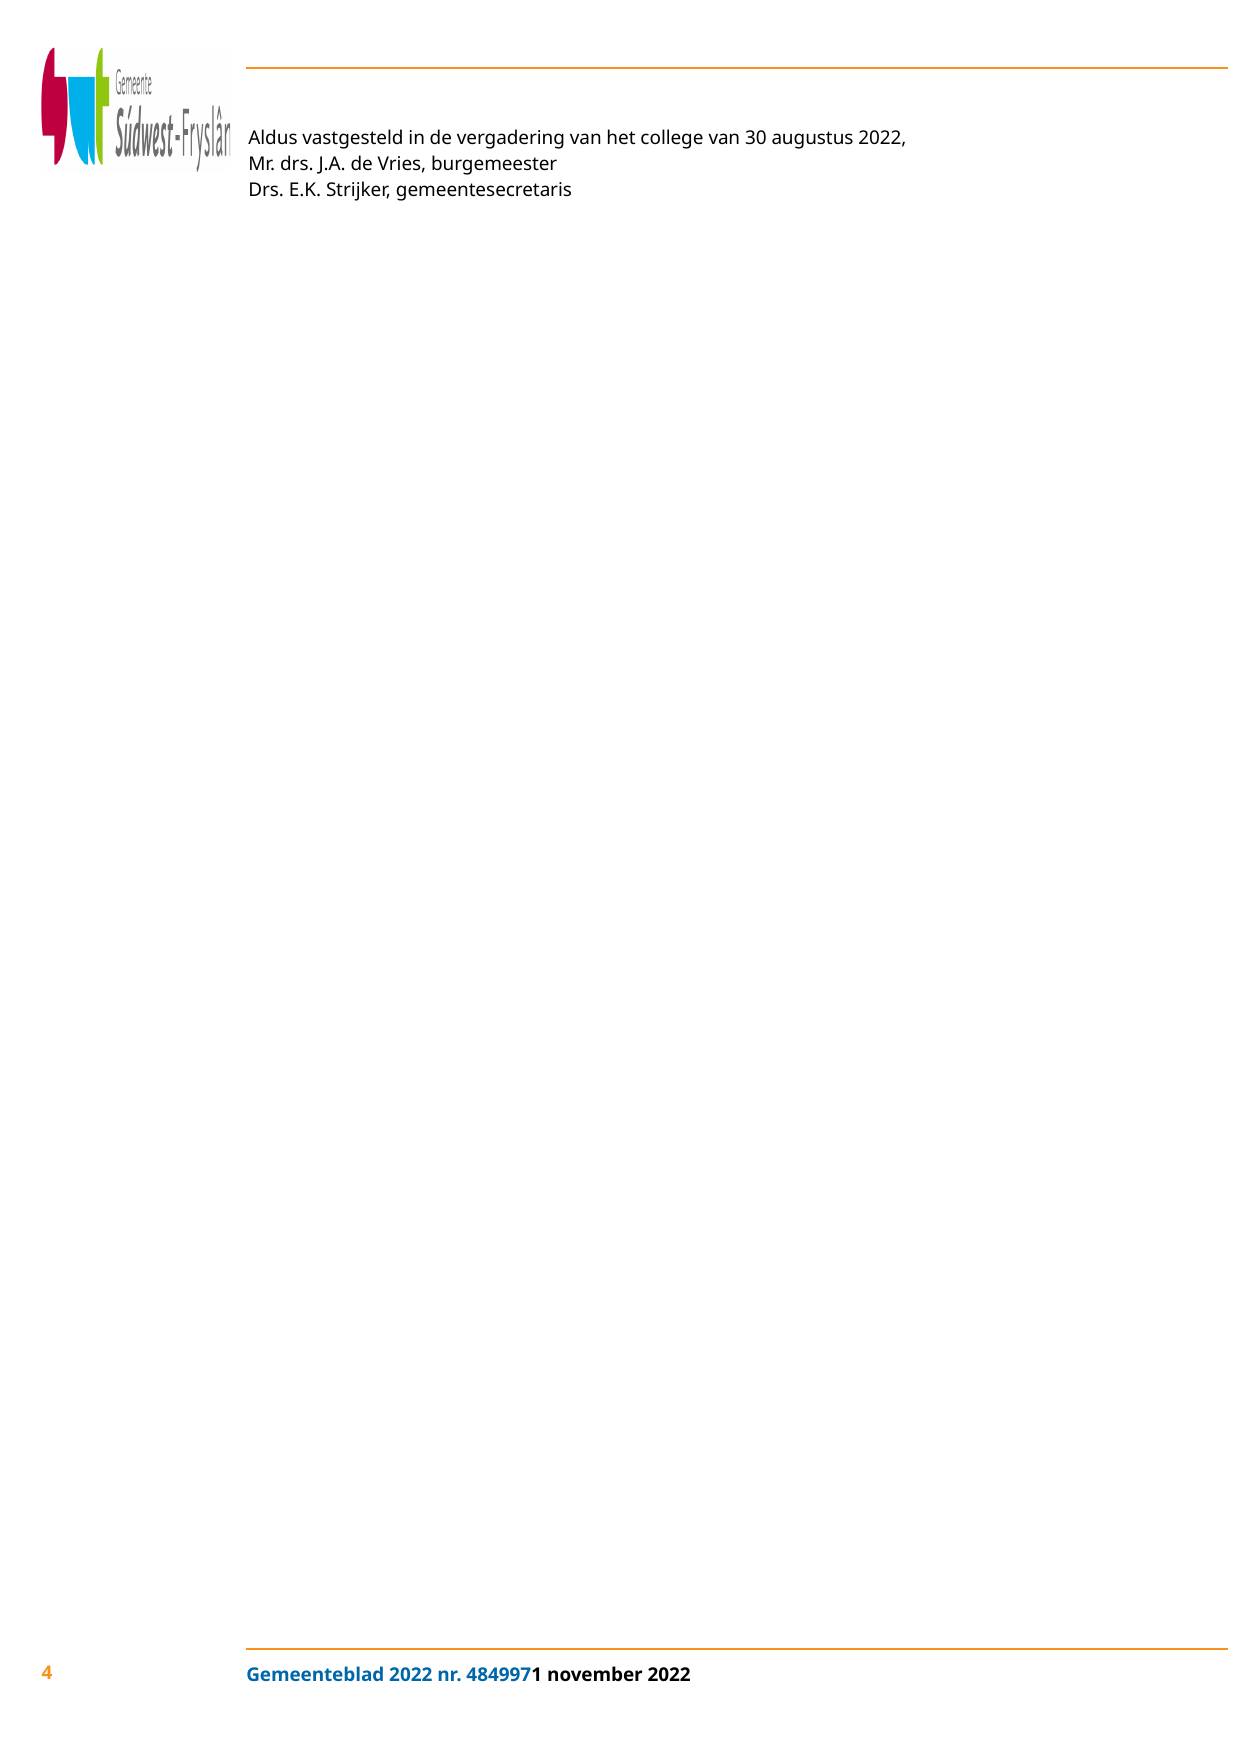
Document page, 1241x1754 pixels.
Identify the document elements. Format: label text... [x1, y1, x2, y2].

picture [41, 47, 231, 172]
text Mr. drs. J.A. de Vries, burgemeester [248, 150, 1152, 176]
text Aldus vastgesteld in de vergadering van het college van 30 augustus 2022, [248, 124, 1152, 150]
text Drs. E.K. Strijker, gemeentesecretaris [248, 176, 1152, 202]
